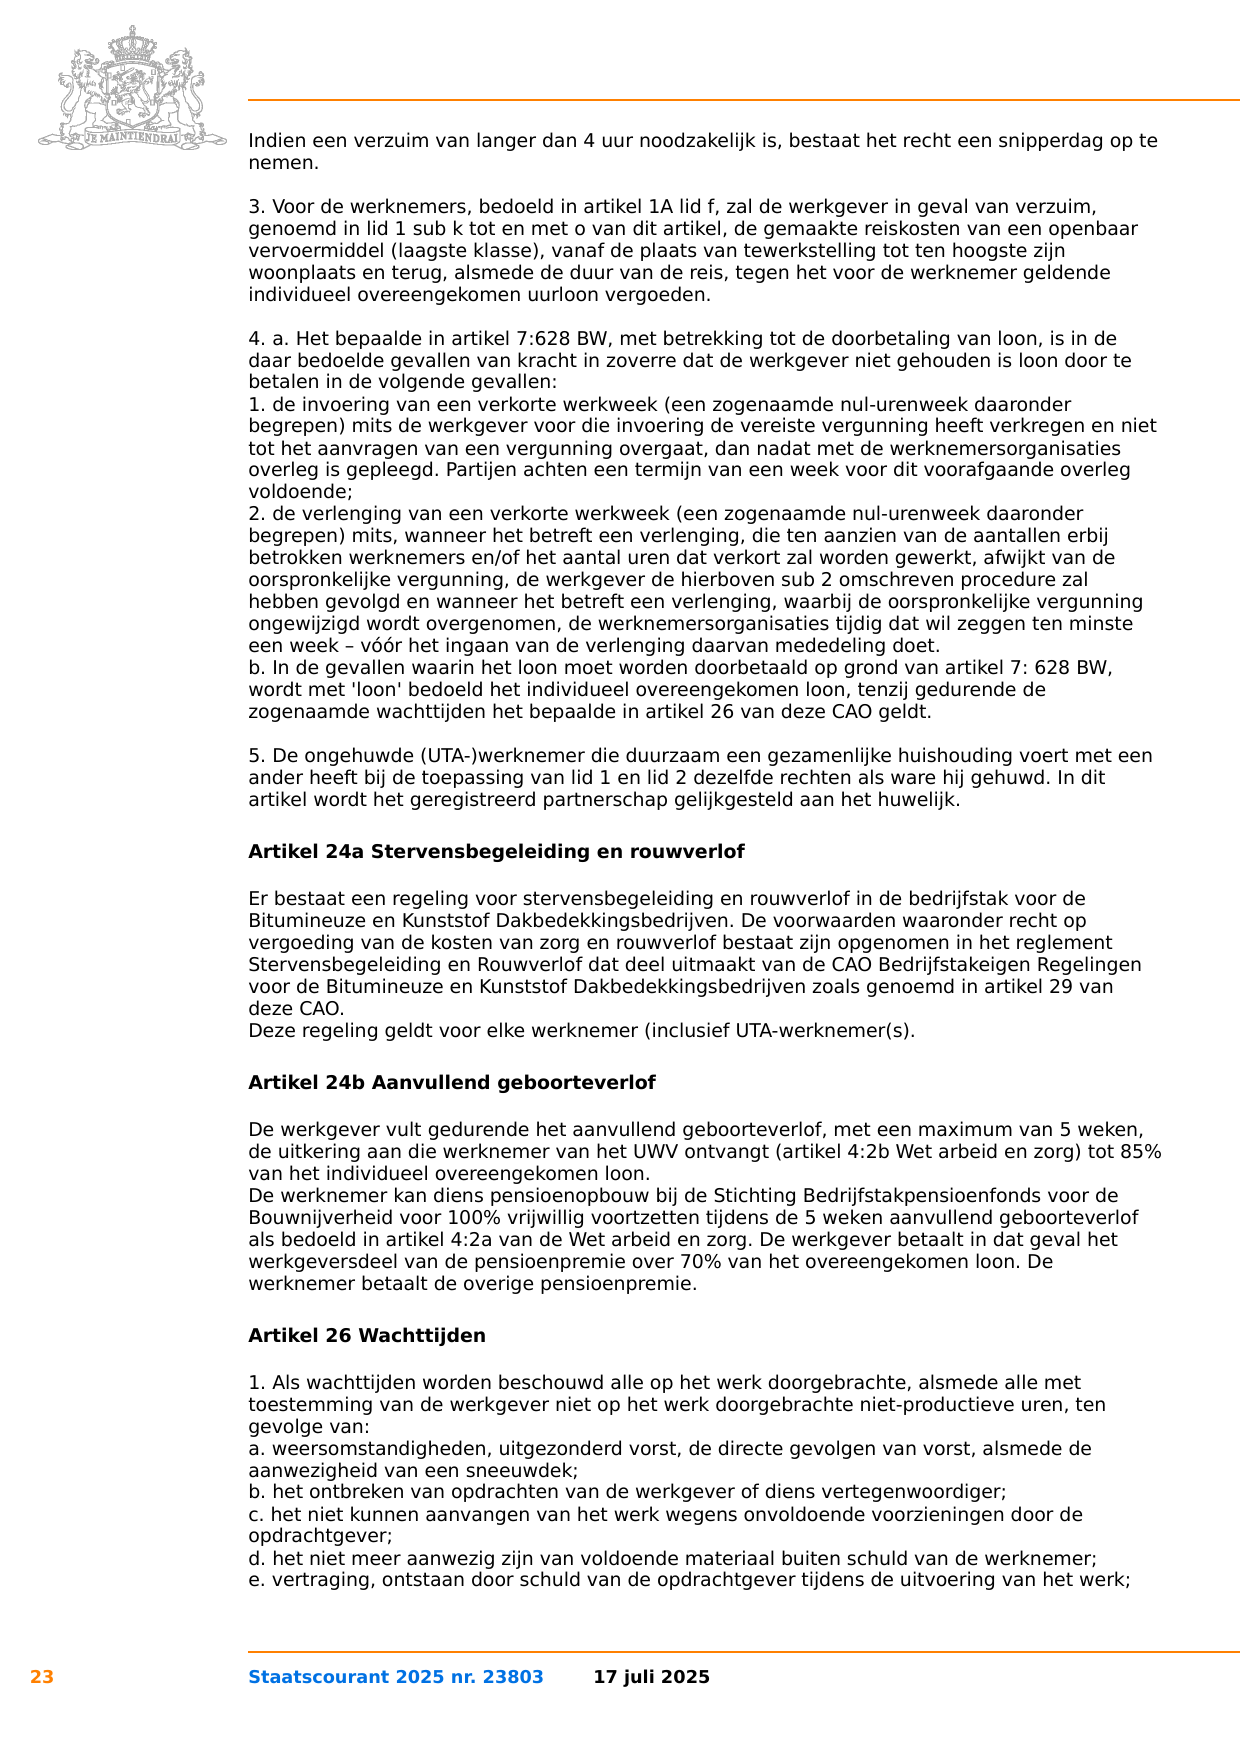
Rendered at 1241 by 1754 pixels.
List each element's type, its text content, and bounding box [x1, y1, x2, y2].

text 1. de invoering van een verkorte werkweek (een zogenaamde nul-urenweek daaronder begrepen) mits de werkgever voor die invoering de vereiste vergunning heeft verkregen en niet tot het aanvragen van een vergunning overgaat, dan nadat met de werknemersorganisaties overleg is gepleegd. Partijen achten een termijn van een week voor dit voorafgaande overleg voldoende; [248, 393, 1163, 503]
text 2. de verlenging van een verkorte werkweek (een zogenaamde nul-urenweek daaronder begrepen) mits, wanneer het betreft een verlenging, die ten aanzien van de aantallen erbij betrokken werknemers en/of het aantal uren dat verkort zal worden gewerkt, afwijkt van de oorspronkelijke vergunning, de werkgever de hierboven sub 2 omschreven procedure zal hebben gevolgd en wanneer het betreft een verlenging, waarbij de oorspronkelijke vergunning ongewijzigd wordt overgenomen, de werknemersorganisaties tijdig dat wil zeggen ten minste een week – vóór het ingaan van de verlenging daarvan mededeling doet. [248, 503, 1163, 657]
text b. het ontbreken van opdrachten van de werkgever of diens vertegenwoordiger; [248, 1481, 1163, 1503]
text 5. De ongehuwde (UTA-)werknemer die duurzaam een gezamenlijke huishouding voert met een ander heeft bij de toepassing van lid 1 en lid 2 dezelfde rechten als ware hij gehuwd. In dit artikel wordt het geregistreerd partnerschap gelijkgesteld aan het huwelijk. [248, 745, 1163, 811]
picture [38, 25, 227, 150]
text c. het niet kunnen aanvangen van het werk wegens onvoldoende voorzieningen door de opdrachtgever; [248, 1503, 1163, 1547]
text a. weersomstandigheden, uitgezonderd vorst, de directe gevolgen van vorst, alsmede de aanwezigheid van een sneeuwdek; [248, 1437, 1163, 1481]
text Er bestaat een regeling voor stervensbegeleiding en rouwverlof in de bedrijfstak voor de Bitumineuze en Kunststof Dakbedekkingsbedrijven. De voorwaarden waaronder recht op vergoeding van de kosten van zorg en rouwverlof bestaat zijn opgenomen in het reglement Stervensbegeleiding en Rouwverlof dat deel uitmaakt van de CAO Bedrijfstakeigen Regelingen voor de Bitumineuze en Kunststof Dakbedekkingsbedrijven zoals genoemd in artikel 29 van deze CAO. [248, 888, 1163, 1020]
text 4. a. Het bepaalde in artikel 7:628 BW, met betrekking tot de doorbetaling van loon, is in de daar bedoelde gevallen van kracht in zoverre dat de werkgever niet gehouden is loon door te betalen in de volgende gevallen: [248, 327, 1163, 393]
text e. vertraging, ontstaan door schuld van de opdrachtgever tijdens de uitvoering van het werk; [248, 1569, 1163, 1591]
text b. In de gevallen waarin het loon moet worden doorbetaald op grond van artikel 7: 628 BW, wordt met 'loon' bedoeld het individueel overeengekomen loon, tenzij gedurende de zogenaamde wachttijden het bepaalde in artikel 26 van deze CAO geldt. [248, 657, 1163, 723]
text 1. Als wachttijden worden beschouwd alle op het werk doorgebrachte, alsmede alle met toestemming van de werkgever niet op het werk doorgebrachte niet-productieve uren, ten gevolge van: [248, 1372, 1163, 1437]
text Deze regeling geldt voor elke werknemer (inclusief UTA-werknemer(s). [248, 1020, 1163, 1042]
subtitle Artikel 24b Aanvullend geboorteverlof [248, 1072, 1163, 1094]
subtitle Artikel 26 Wachttijden [248, 1324, 1163, 1347]
text De werkgever vult gedurende het aanvullend geboorteverlof, met een maximum van 5 weken, de uitkering aan die werknemer van het UWV ontvangt (artikel 4:2b Wet arbeid en zorg) tot 85% van het individueel overeengekomen loon. [248, 1119, 1163, 1185]
text De werknemer kan diens pensioenopbouw bij de Stichting Bedrijfstakpensioenfonds voor de Bouwnijverheid voor 100% vrijwillig voortzetten tijdens de 5 weken aanvullend geboorteverlof als bedoeld in artikel 4:2a van de Wet arbeid en zorg. De werkgever betaalt in dat geval het werkgeversdeel van de pensioenpremie over 70% van het overeengekomen loon. De werknemer betaalt de overige pensioenpremie. [248, 1185, 1163, 1294]
text Indien een verzuim van langer dan 4 uur noodzakelijk is, bestaat het recht een snipperdag op te nemen. [248, 130, 1163, 174]
subtitle Artikel 24a Stervensbegeleiding en rouwverlof [248, 841, 1163, 863]
text d. het niet meer aanwezig zijn van voldoende materiaal buiten schuld van de werknemer; [248, 1547, 1163, 1569]
text 3. Voor de werknemers, bedoeld in artikel 1A lid f, zal de werkgever in geval van verzuim, genoemd in lid 1 sub k tot en met o van dit artikel, de gemaakte reiskosten van een openbaar vervoermiddel (laagste klasse), vanaf de plaats van tewerkstelling tot ten hoogste zijn woonplaats en terug, alsmede de duur van de reis, tegen het voor de werknemer geldende individueel overeengekomen uurloon vergoeden. [248, 196, 1163, 306]
